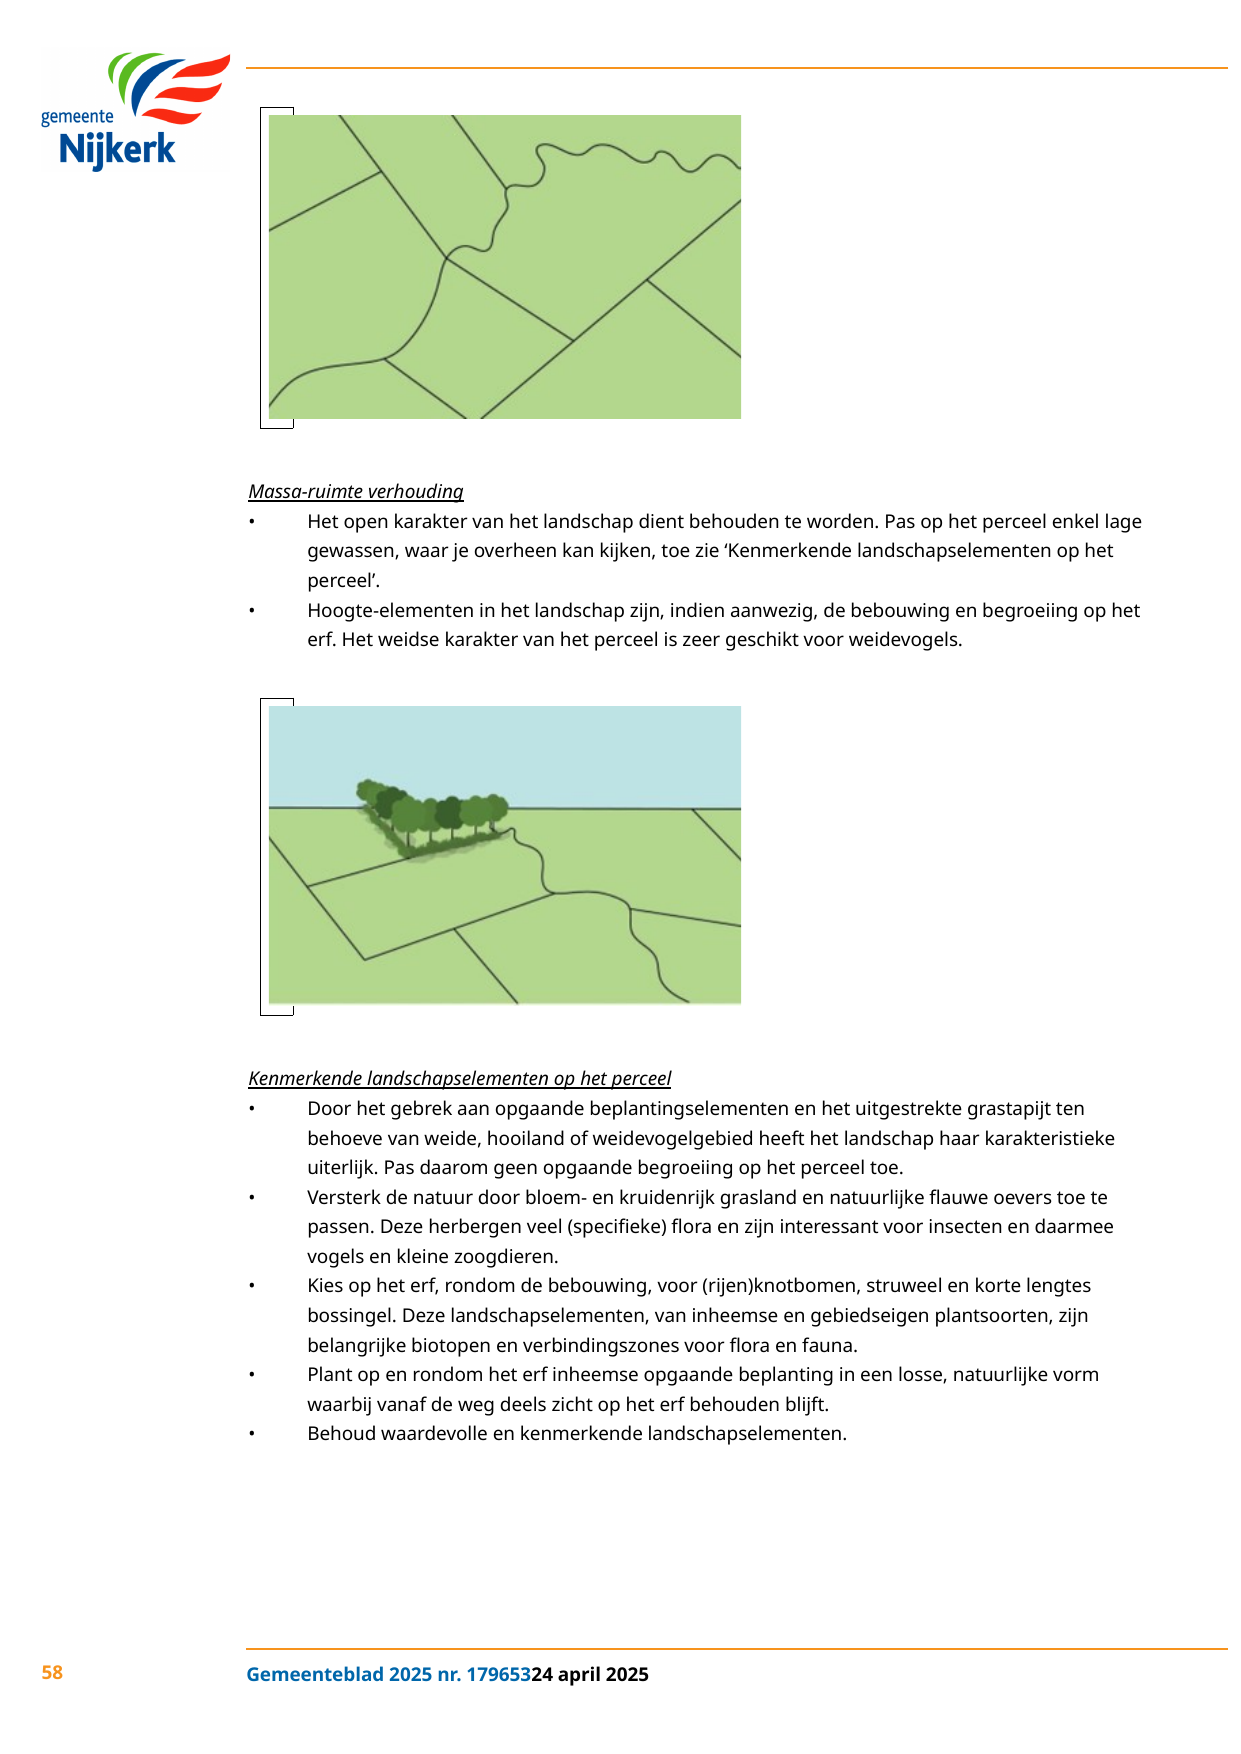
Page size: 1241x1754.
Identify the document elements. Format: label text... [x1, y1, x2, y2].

list Het open karakter van het landschap dient behouden te worden. Pas op het perceel enkel lage gewassen, waar je overheen kan kijken, toe zie ‘Kenmerkende landschapselementen op het perceel’. [248, 508, 1152, 593]
picture [268, 706, 742, 1006]
list Door het gebrek aan opgaande beplantingselementen en het uitgestrekte grastapijt ten behoeve van weide, hooiland of weidevogelgebied heeft het landschap haar karakteristieke uiterlijk. Pas daarom geen opgaande begroeiing op het perceel toe. [248, 1095, 1152, 1180]
text Massa-ruimte verhouding [248, 478, 1152, 504]
list Kies op het erf, rondom de bebouwing, voor (rijen)knotbomen, struweel en korte lengtes bossingel. Deze landschapselementen, van inheemse en gebiedseigen plantsoorten, zijn belangrijke biotopen en verbindingszones voor flora en fauna. [248, 1273, 1152, 1358]
list Versterk de natuur door bloem- en kruidenrijk grasland en natuurlijke flauwe oevers toe te passen. Deze herbergen veel (specifieke) flora en zijn interessant voor insecten en daarmee vogels en kleine zoogdieren. [248, 1184, 1152, 1269]
picture [41, 47, 231, 172]
list Hoogte-elementen in het landschap zijn, indien aanwezig, de bebouwing en begroeiing op het erf. Het weidse karakter van het perceel is zeer geschikt voor weidevogels. [248, 597, 1152, 652]
list Behoud waardevolle en kenmerkende landschapselementen. [248, 1421, 1152, 1446]
text Kenmerkende landschapselementen op het perceel [248, 1066, 1152, 1091]
list Plant op en rondom het erf inheemse opgaande beplanting in een losse, natuurlijke vorm waarbij vanaf de weg deels zicht op het erf behouden blijft. [248, 1361, 1152, 1417]
picture [268, 115, 742, 419]
